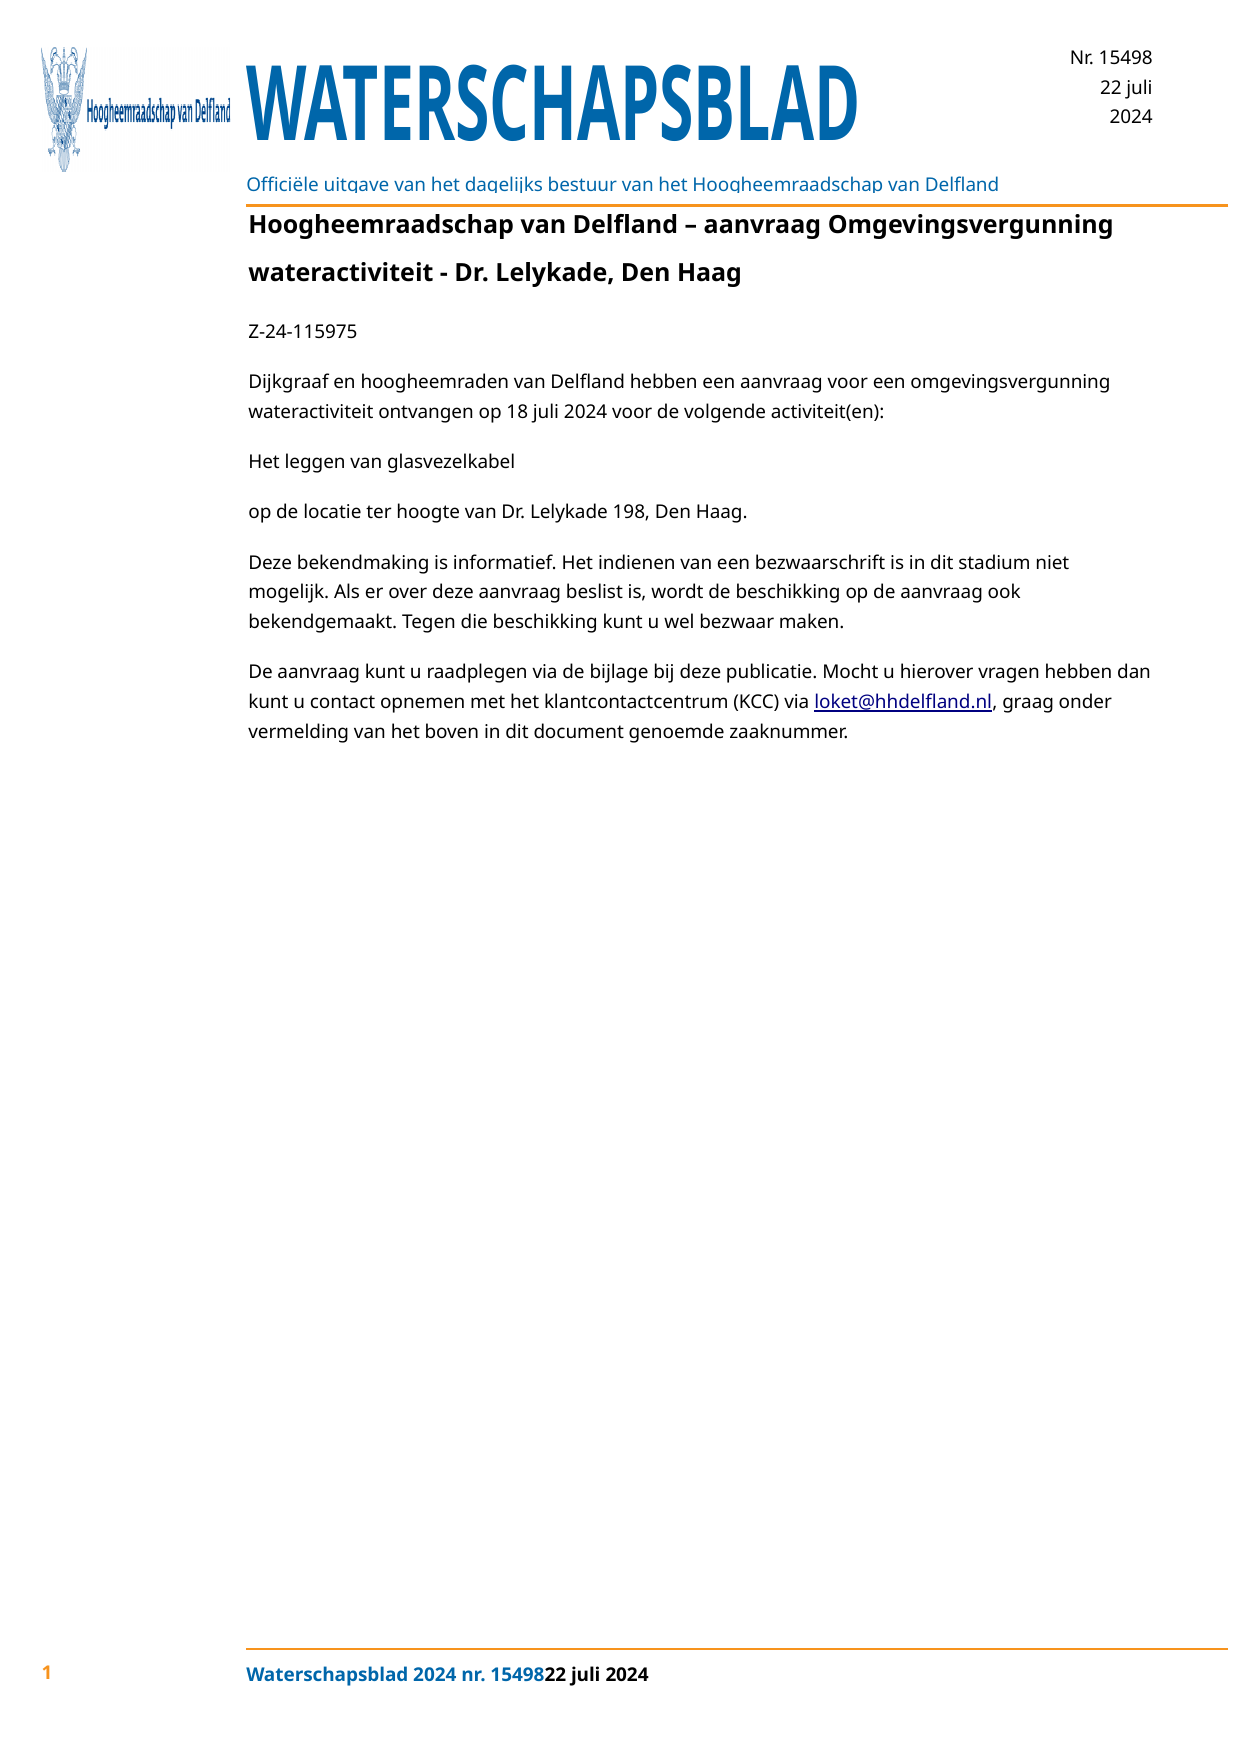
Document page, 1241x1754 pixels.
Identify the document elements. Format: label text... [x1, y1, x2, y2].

picture [41, 47, 231, 172]
text Hoogheemraadschap van Delfland – aanvraag Omgevingsvergunning wateractiviteit - Dr. Lelykade, Den Haag [248, 207, 1152, 288]
text Deze bekendmaking is informatief. Het indienen van een bezwaarschrift is in dit stadium niet mogelijk. Als er over deze aanvraag beslist is, wordt de beschikking op de aanvraag ook bekendgemaakt. Tegen die beschikking kunt u wel bezwaar maken. [248, 549, 1152, 634]
text De aanvraag kunt u raadplegen via de bijlage bij deze publicatie. Mocht u hierover vragen hebben dan kunt u contact opnemen met het klantcontactcentrum (KCC) via loket@hhdelfland.nl, graag onder vermelding van het boven in dit document genoemde zaaknummer. [248, 659, 1152, 744]
text Dijkgraaf en hoogheemraden van Delfland hebben een aanvraag voor een omgevingsvergunning wateractiviteit ontvangen op 18 juli 2024 voor de volgende activiteit(en): [248, 368, 1152, 424]
text op de locatie ter hoogte van Dr. Lelykade 198, Den Haag. [248, 499, 1152, 524]
text Z-24-115975 [248, 318, 1152, 344]
text Het leggen van glasvezelkabel [248, 448, 1152, 474]
